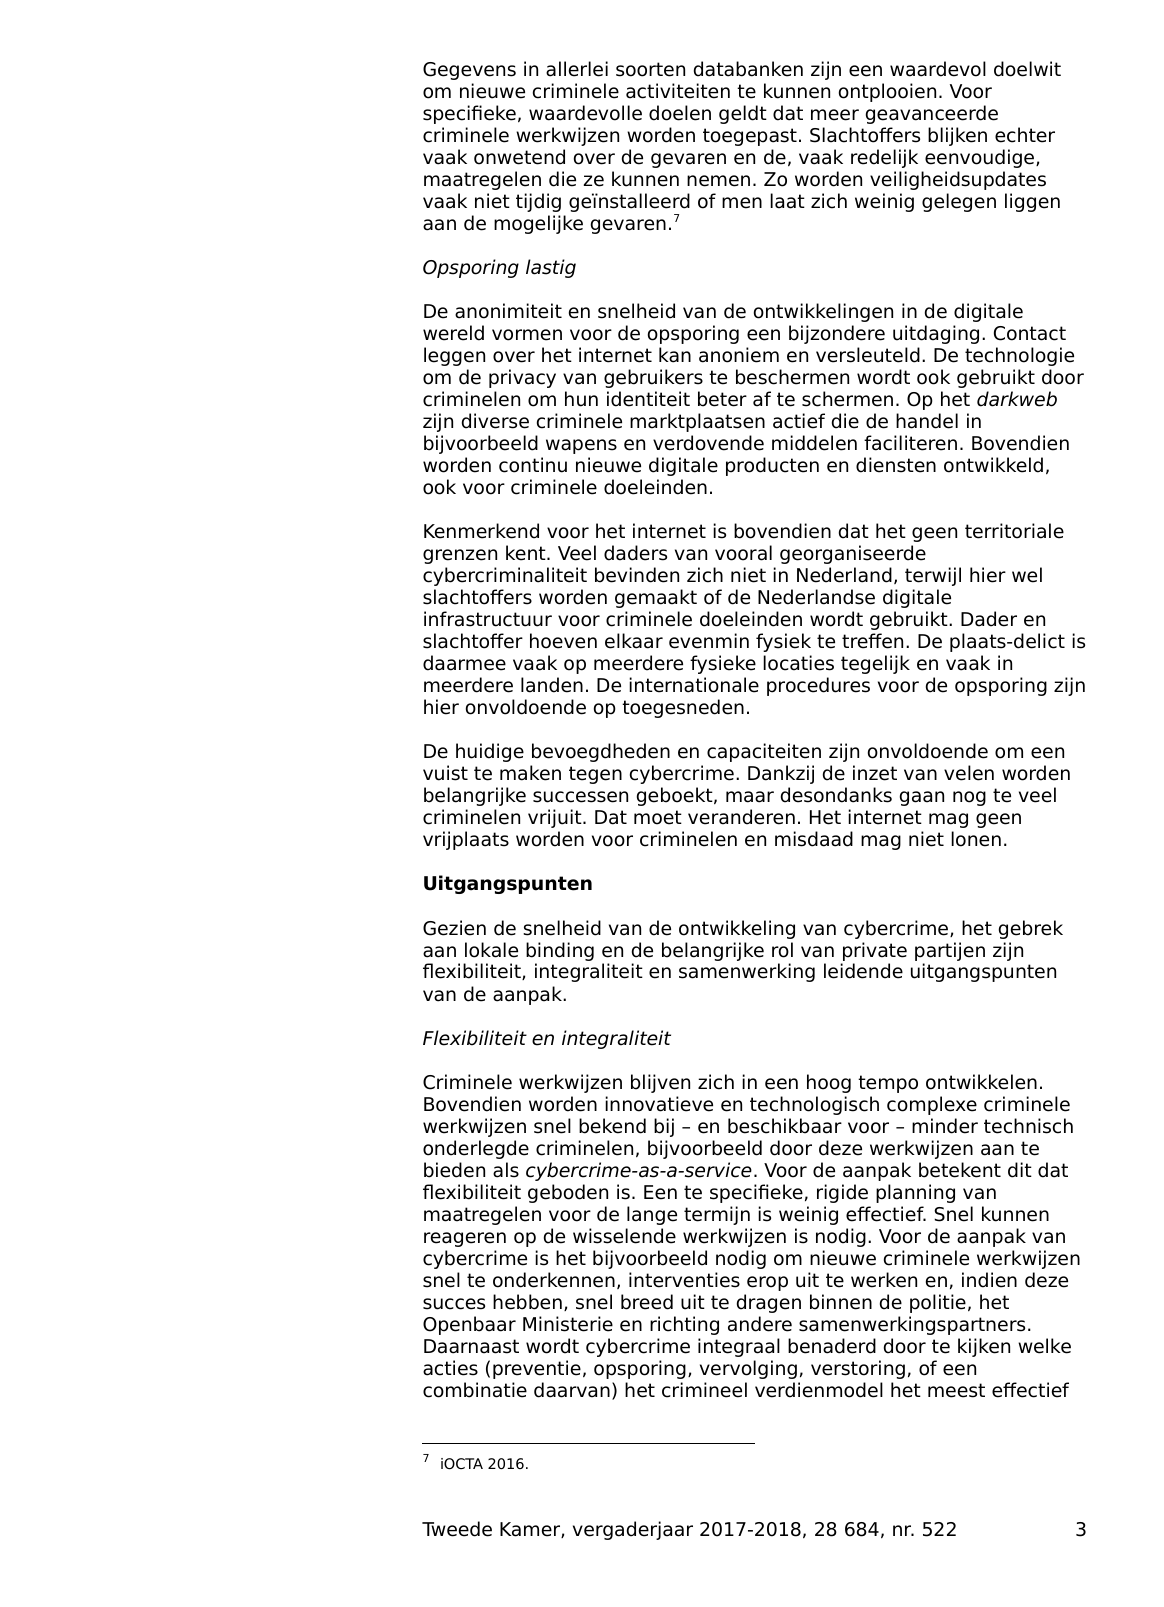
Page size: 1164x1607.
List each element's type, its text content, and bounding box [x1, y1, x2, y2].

subtitle Flexibiliteit en integraliteit [422, 1028, 1087, 1049]
text Gegevens in allerlei soorten databanken zijn een waardevol doelwit om nieuwe criminele activiteiten te kunnen ontplooien. Voor specifieke, waardevolle doelen geldt dat meer geavanceerde criminele werkwijzen worden toegepast. Slachtoffers blijken echter vaak onwetend over de gevaren en de, vaak redelijk eenvoudige, maatregelen die ze kunnen nemen. Zo worden veiligheidsupdates vaak niet tijdig geïnstalleerd of men laat zich weinig gelegen liggen aan de mogelijke gevaren. [422, 59, 1087, 235]
text Kenmerkend voor het internet is bovendien dat het geen territoriale grenzen kent. Veel daders van vooral georganiseerde cybercriminaliteit bevinden zich niet in Nederland, terwijl hier wel slachtoffers worden gemaakt of de Nederlandse digitale infrastructuur voor criminele doeleinden wordt gebruikt. Dader en slachtoffer hoeven elkaar evenmin fysiek te treffen. De plaats-delict is daarmee vaak op meerdere fysieke locaties tegelijk en vaak in meerdere landen. De internationale procedures voor de opsporing zijn hier onvoldoende op toegesneden. [422, 521, 1087, 719]
subtitle Uitgangspunten [422, 873, 1087, 895]
text Gezien de snelheid van de ontwikkeling van cybercrime, het gebrek aan lokale binding en de belangrijke rol van private partijen zijn flexibiliteit, integraliteit en samenwerking leidende uitgangspunten van de aanpak. [422, 917, 1087, 1005]
text De huidige bevoegdheden en capaciteiten zijn onvoldoende om een vuist te maken tegen cybercrime. Dankzij de inzet van velen worden belangrijke successen geboekt, maar desondanks gaan nog te veel criminelen vrijuit. Dat moet veranderen. Het internet mag geen vrijplaats worden voor criminelen en misdaad mag niet lonen. [422, 741, 1087, 851]
text Criminele werkwijzen blijven zich in een hoog tempo ontwikkelen. Bovendien worden innovatieve en technologisch complexe criminele werkwijzen snel bekend bij – en beschikbaar voor – minder technisch onderlegde criminelen, bijvoorbeeld door deze werkwijzen aan te bieden als cybercrime-as-a-service. Voor de aanpak betekent dit dat flexibiliteit geboden is. Een te specifieke, rigide planning van maatregelen voor de lange termijn is weinig effectief. Snel kunnen reageren op de wisselende werkwijzen is nodig. Voor de aanpak van cybercrime is het bijvoorbeeld nodig om nieuwe criminele werkwijzen snel te onderkennen, interventies erop uit te werken en, indien deze succes hebben, snel breed uit te dragen binnen de politie, het Openbaar Ministerie en richting andere samenwerkingspartners. Daarnaast wordt cybercrime integraal benaderd door te kijken welke acties (preventie, opsporing, vervolging, verstoring, of een combinatie daarvan) het crimineel verdienmodel het meest effectief [422, 1072, 1087, 1401]
text iOCTA 2016. [422, 1452, 1087, 1474]
subtitle Opsporing lastig [422, 257, 1087, 279]
text De anonimiteit en snelheid van de ontwikkelingen in de digitale wereld vormen voor de opsporing een bijzondere uitdaging. Contact leggen over het internet kan anoniem en versleuteld. De technologie om de privacy van gebruikers te beschermen wordt ook gebruikt door criminelen om hun identiteit beter af te schermen. Op het darkweb zijn diverse criminele marktplaatsen actief die de handel in bijvoorbeeld wapens en verdovende middelen faciliteren. Bovendien worden continu nieuwe digitale producten en diensten ontwikkeld, ook voor criminele doeleinden. [422, 301, 1087, 499]
